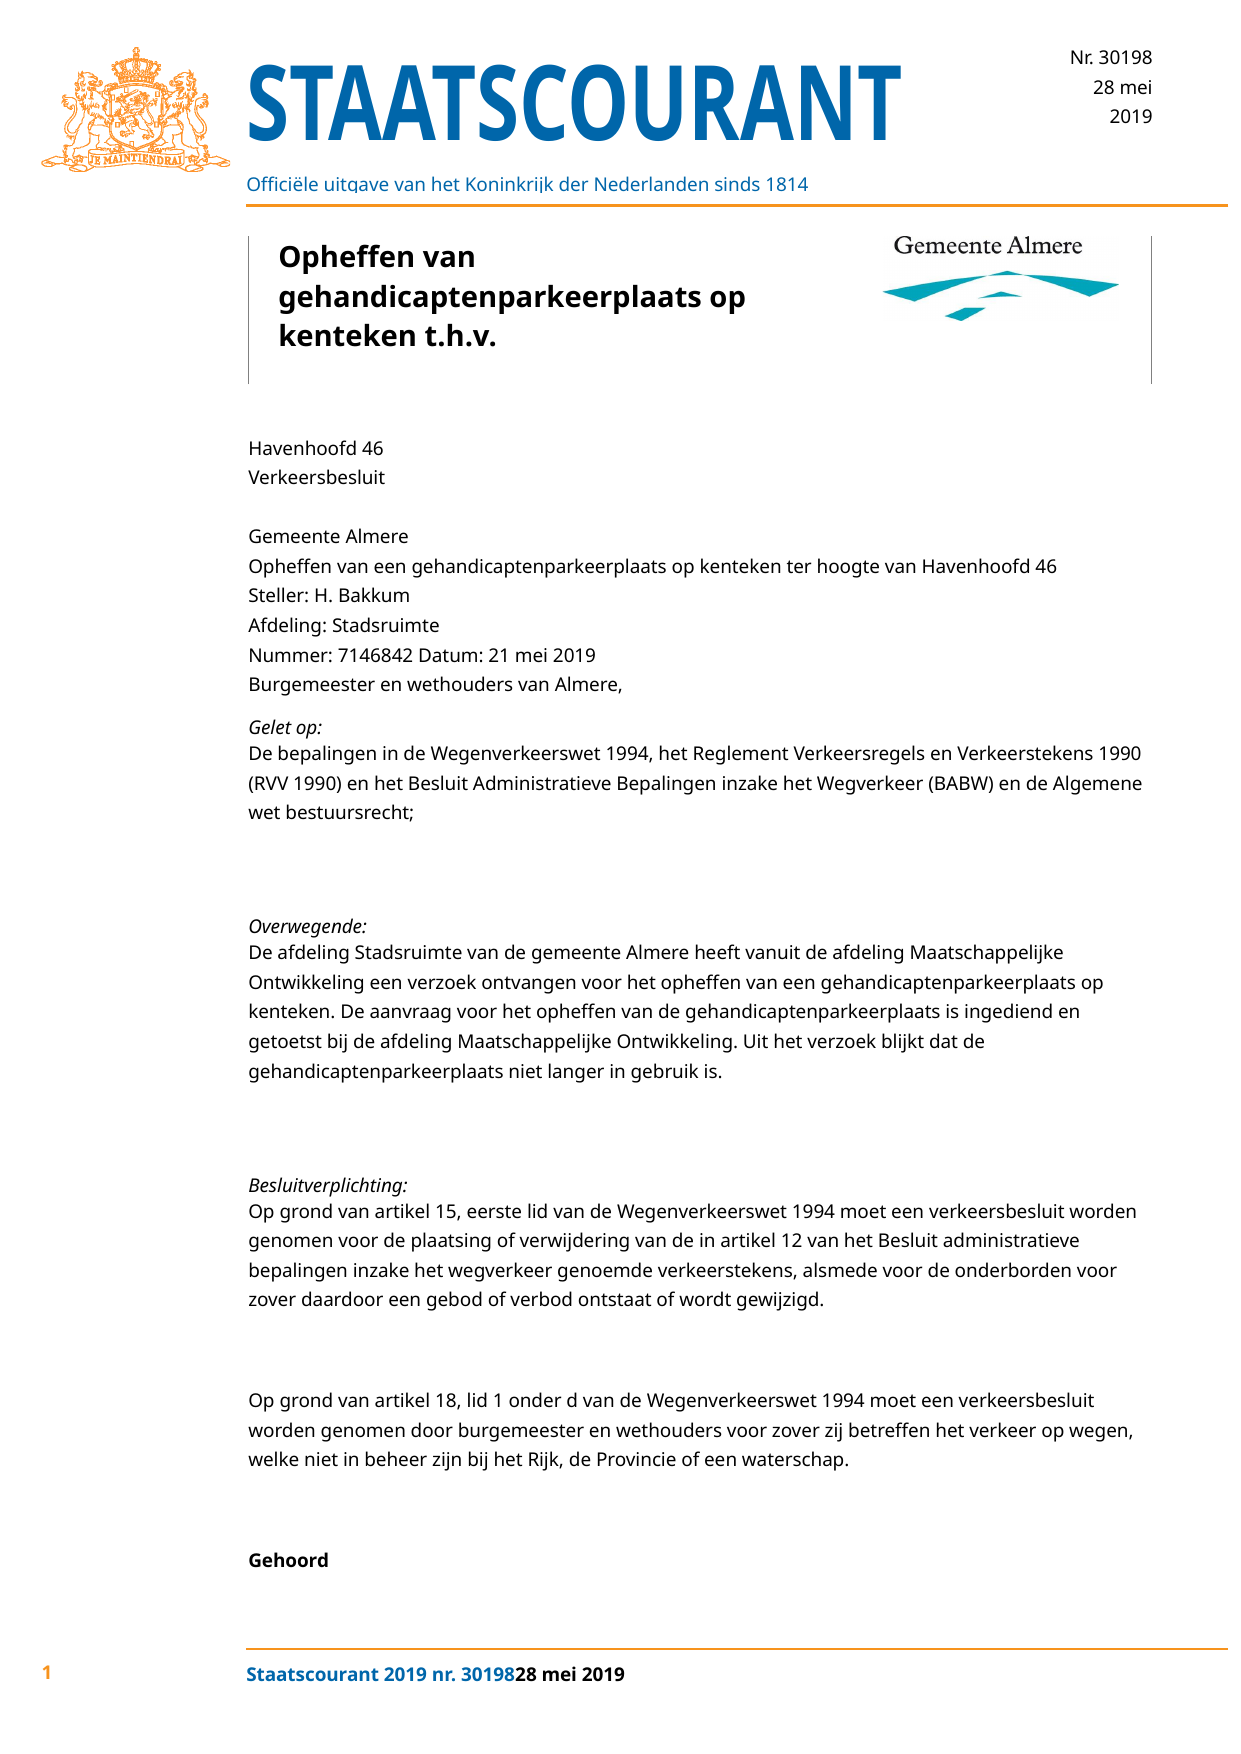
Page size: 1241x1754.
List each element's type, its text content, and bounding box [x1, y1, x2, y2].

picture [41, 47, 231, 172]
text De afdeling Stadsruimte van de gemeente Almere heeft vanuit de afdeling Maatschappelijke Ontwikkeling een verzoek ontvangen voor het opheffen van een gehandicaptenparkeerplaats op kenteken. De aanvraag voor het opheffen van de gehandicaptenparkeerplaats is ingediend en getoetst bij de afdeling Maatschappelijke Ontwikkeling. Uit het verzoek blijkt dat de gehandicaptenparkeerplaats niet langer in gebruik is. [248, 939, 1152, 1083]
table_header Opheffen van gehandicaptenparkeerplaats op kenteken t.h.v. [249, 236, 850, 384]
text De bepalingen in de Wegenverkeerswet 1994, het Reglement Verkeersregels en Verkeerstekens 1990 (RVV 1990) en het Besluit Administratieve Bepalingen inzake het Wegverkeer (BABW) en de Algemene wet bestuursrecht; [248, 740, 1152, 825]
table_header [850, 236, 1151, 384]
text Gemeente Almere [248, 523, 1152, 549]
text Overwegende: [248, 914, 1152, 939]
text Afdeling: Stadsruimte [248, 612, 1152, 638]
text Gelet op: [248, 714, 1152, 740]
text Op grond van artikel 18, lid 1 onder d van de Wegenverkeerswet 1994 moet een verkeersbesluit worden genomen door burgemeester en wethouders voor zover zij betreffen het verkeer op wegen, welke niet in beheer zijn bij het Rijk, de Provincie of een waterschap. [248, 1387, 1152, 1472]
picture [882, 236, 1119, 321]
text Verkeersbesluit [248, 464, 1152, 490]
text Gehoord [248, 1547, 1152, 1573]
text Op grond van artikel 15, eerste lid van de Wegenverkeerswet 1994 moet een verkeersbesluit worden genomen voor de plaatsing of verwijdering van de in artikel 12 van het Besluit administratieve bepalingen inzake het wegverkeer genoemde verkeerstekens, alsmede voor de onderborden voor zover daardoor een gebod of verbod ontstaat of wordt gewijzigd. [248, 1198, 1152, 1312]
text Nummer: 7146842 Datum: 21 mei 2019 [248, 642, 1152, 667]
text Steller: H. Bakkum [248, 583, 1152, 608]
text Besluitverplichting: [248, 1172, 1152, 1198]
text Opheffen van een gehandicaptenparkeerplaats op kenteken ter hoogte van Havenhoofd 46 [248, 553, 1152, 579]
text Havenhoofd 46 [248, 435, 1152, 460]
text Burgemeester en wethouders van Almere, [248, 671, 1152, 697]
